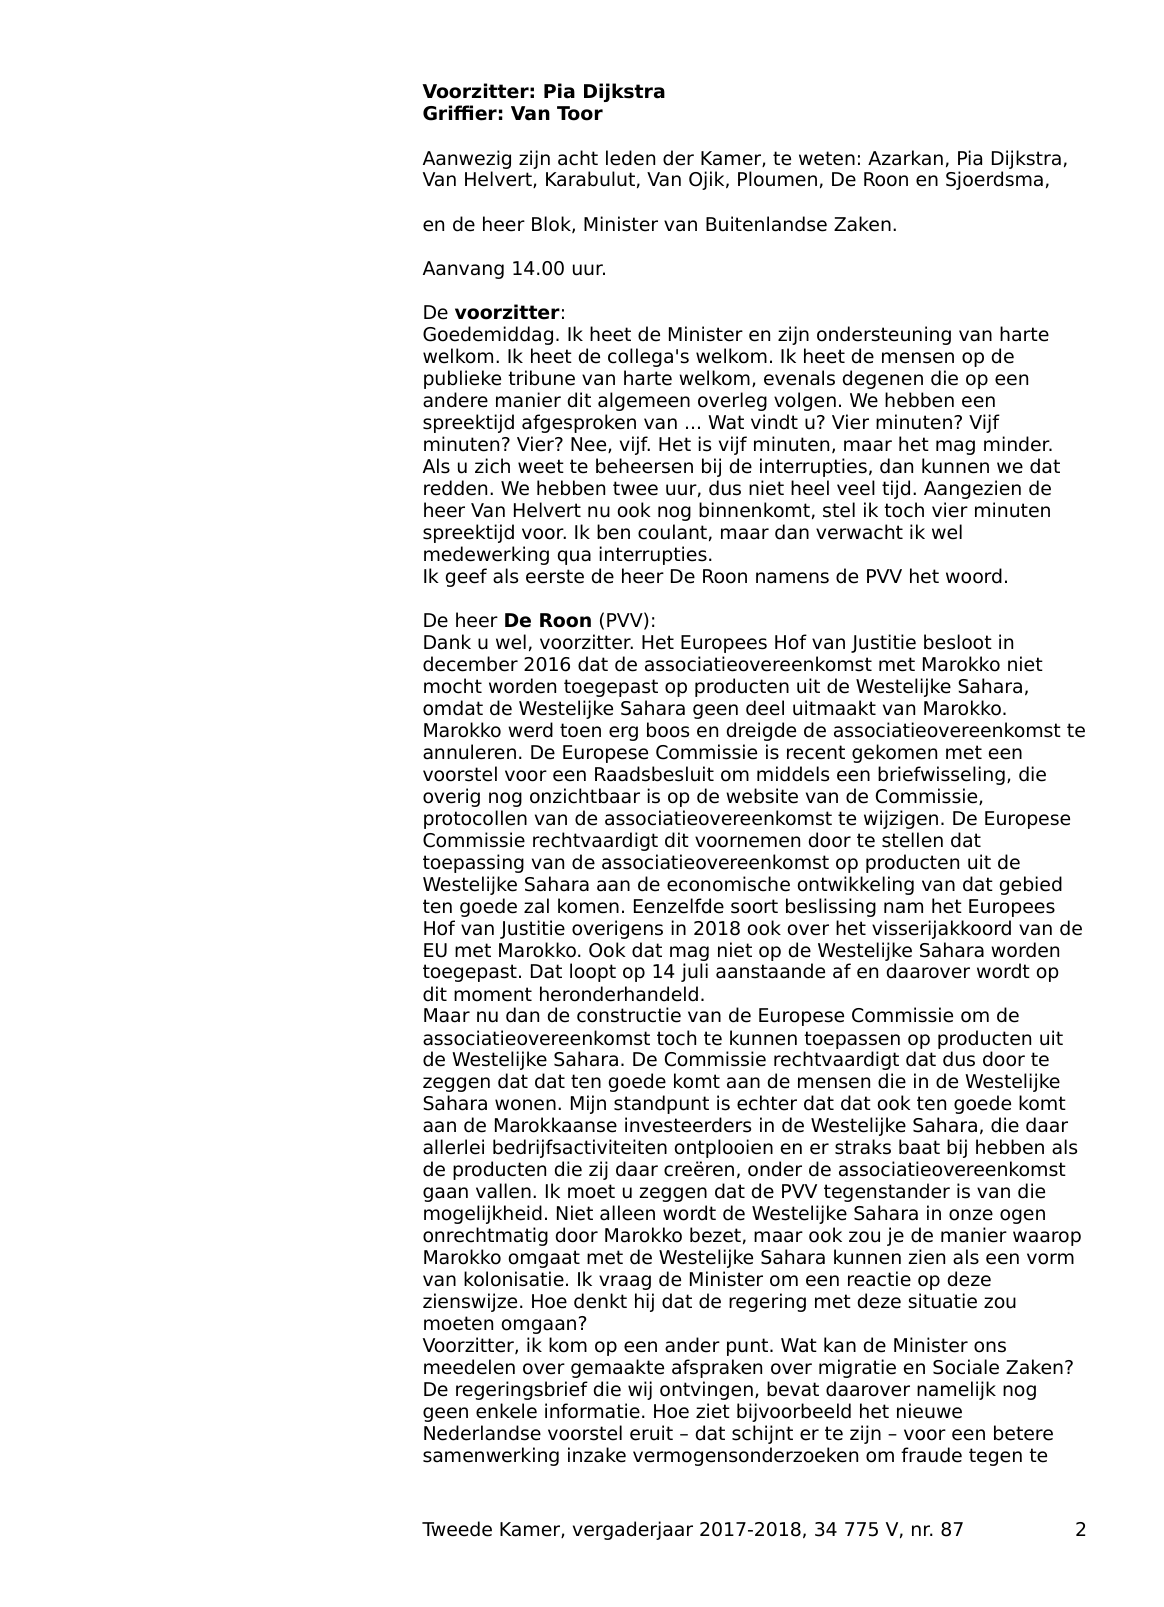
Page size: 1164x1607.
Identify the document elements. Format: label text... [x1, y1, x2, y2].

text en de heer Blok, Minister van Buitenlandse Zaken. [422, 213, 1087, 236]
text Maar nu dan de constructie van de Europese Commissie om de associatieovereenkomst toch te kunnen toepassen op producten uit de Westelijke Sahara. De Commissie rechtvaardigt dat dus door te zeggen dat dat ten goede komt aan de mensen die in de Westelijke Sahara wonen. Mijn standpunt is echter dat dat ook ten goede komt aan de Marokkaanse investeerders in de Westelijke Sahara, die daar allerlei bedrijfsactiviteiten ontplooien en er straks baat bij hebben als de producten die zij daar creëren, onder de associatieovereenkomst gaan vallen. Ik moet u zeggen dat de PVV tegenstander is van die mogelijkheid. Niet alleen wordt de Westelijke Sahara in onze ogen onrechtmatig door Marokko bezet, maar ook zou je de manier waarop Marokko omgaat met de Westelijke Sahara kunnen zien als een vorm van kolonisatie. Ik vraag de Minister om een reactie op deze zienswijze. Hoe denkt hij dat de regering met deze situatie zou moeten omgaan? [422, 1005, 1087, 1335]
text Voorzitter, ik kom op een ander punt. Wat kan de Minister ons meedelen over gemaakte afspraken over migratie en Sociale Zaken? De regeringsbrief die wij ontvingen, bevat daarover namelijk nog geen enkele informatie. Hoe ziet bijvoorbeeld het nieuwe Nederlandse voorstel eruit – dat schijnt er te zijn – voor een betere samenwerking inzake vermogensonderzoeken om fraude tegen te [422, 1335, 1087, 1467]
text Aanvang 14.00 uur. [422, 258, 1087, 280]
text Griffier: Van Toor [422, 103, 1087, 125]
text Goedemiddag. Ik heet de Minister en zijn ondersteuning van harte welkom. Ik heet de collega's welkom. Ik heet de mensen op de publieke tribune van harte welkom, evenals degenen die op een andere manier dit algemeen overleg volgen. We hebben een spreektijd afgesproken van ... Wat vindt u? Vier minuten? Vijf minuten? Vier? Nee, vijf. Het is vijf minuten, maar het mag minder. Als u zich weet te beheersen bij de interrupties, dan kunnen we dat redden. We hebben twee uur, dus niet heel veel tijd. Aangezien de heer Van Helvert nu ook nog binnenkomt, stel ik toch vier minuten spreektijd voor. Ik ben coulant, maar dan verwacht ik wel medewerking qua interrupties. [422, 324, 1087, 566]
text De voorzitter: [422, 302, 1087, 324]
text Dank u wel, voorzitter. Het Europees Hof van Justitie besloot in december 2016 dat de associatieovereenkomst met Marokko niet mocht worden toegepast op producten uit de Westelijke Sahara, omdat de Westelijke Sahara geen deel uitmaakt van Marokko. Marokko werd toen erg boos en dreigde de associatieovereenkomst te annuleren. De Europese Commissie is recent gekomen met een voorstel voor een Raadsbesluit om middels een briefwisseling, die overig nog onzichtbaar is op de website van de Commissie, protocollen van de associatieovereenkomst te wijzigen. De Europese Commissie rechtvaardigt dit voornemen door te stellen dat toepassing van de associatieovereenkomst op producten uit de Westelijke Sahara aan de economische ontwikkeling van dat gebied ten goede zal komen. Eenzelfde soort beslissing nam het Europees Hof van Justitie overigens in 2018 ook over het visserijakkoord van de EU met Marokko. Ook dat mag niet op de Westelijke Sahara worden toegepast. Dat loopt op 14 juli aanstaande af en daarover wordt op dit moment heronderhandeld. [422, 632, 1087, 1005]
text Ik geef als eerste de heer De Roon namens de PVV het woord. [422, 566, 1087, 588]
text De heer De Roon (PVV): [422, 610, 1087, 632]
text Voorzitter: Pia Dijkstra [422, 81, 1087, 103]
text Aanwezig zijn acht leden der Kamer, te weten: Azarkan, Pia Dijkstra, Van Helvert, Karabulut, Van Ojik, Ploumen, De Roon en Sjoerdsma, [422, 147, 1087, 191]
